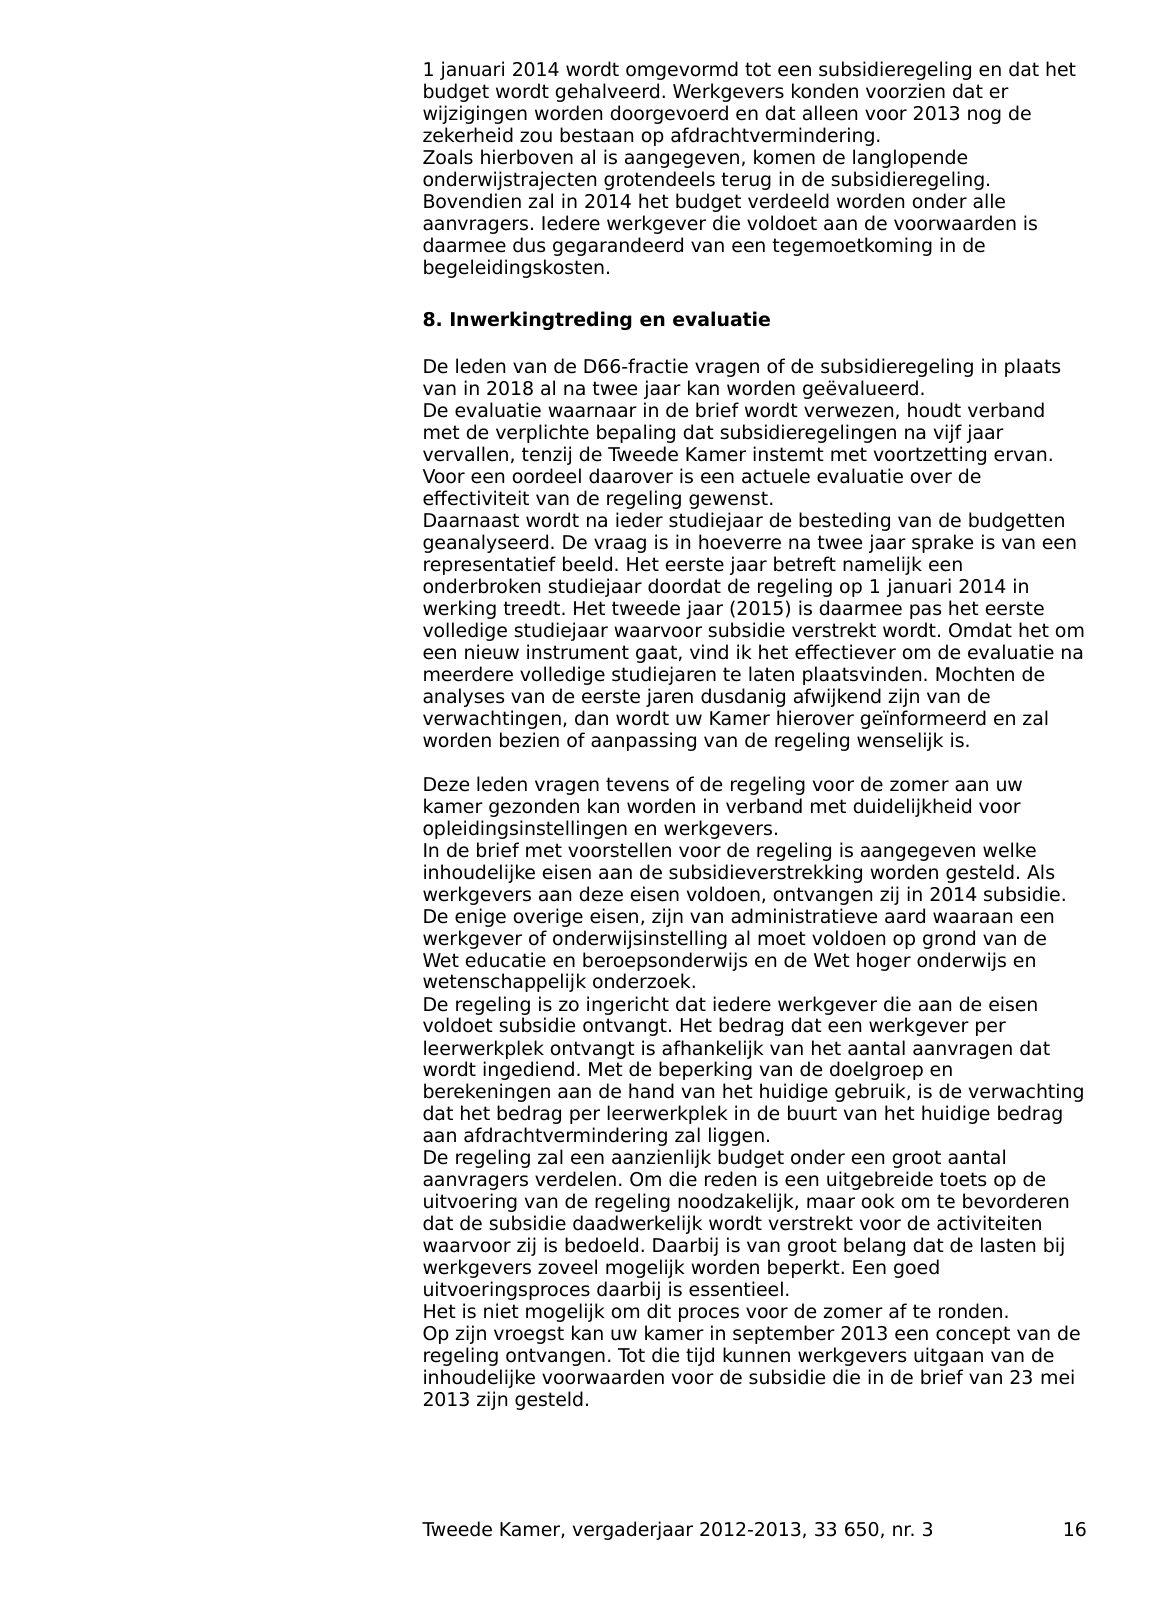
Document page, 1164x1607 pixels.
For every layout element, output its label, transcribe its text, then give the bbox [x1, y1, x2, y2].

text De leden van de D66-fractie vragen of de subsidieregeling in plaats van in 2018 al na twee jaar kan worden geëvalueerd. [422, 356, 1087, 400]
text De regeling zal een aanzienlijk budget onder een groot aantal aanvragers verdelen. Om die reden is een uitgebreide toets op de uitvoering van de regeling noodzakelijk, maar ook om te bevorderen dat de subsidie daadwerkelijk wordt verstrekt voor de activiteiten waarvoor zij is bedoeld. Daarbij is van groot belang dat de lasten bij werkgevers zoveel mogelijk worden beperkt. Een goed uitvoeringsproces daarbij is essentieel. [422, 1147, 1087, 1301]
text 1 januari 2014 wordt omgevormd tot een subsidieregeling en dat het budget wordt gehalveerd. Werkgevers konden voorzien dat er wijzigingen worden doorgevoerd en dat alleen voor 2013 nog de zekerheid zou bestaan op afdrachtvermindering. [422, 59, 1087, 147]
text Het is niet mogelijk om dit proces voor de zomer af te ronden. [422, 1301, 1087, 1323]
text Zoals hierboven al is aangegeven, komen de langlopende onderwijstrajecten grotendeels terug in de subsidieregeling. Bovendien zal in 2014 het budget verdeeld worden onder alle aanvragers. Iedere werkgever die voldoet aan de voorwaarden is daarmee dus gegarandeerd van een tegemoetkoming in de begeleidingskosten. [422, 147, 1087, 279]
text De regeling is zo ingericht dat iedere werkgever die aan de eisen voldoet subsidie ontvangt. Het bedrag dat een werkgever per leerwerkplek ontvangt is afhankelijk van het aantal aanvragen dat wordt ingediend. Met de beperking van de doelgroep en berekeningen aan de hand van het huidige gebruik, is de verwachting dat het bedrag per leerwerkplek in de buurt van het huidige bedrag aan afdrachtvermindering zal liggen. [422, 993, 1087, 1147]
text In de brief met voorstellen voor de regeling is aangegeven welke inhoudelijke eisen aan de subsidieverstrekking worden gesteld. Als werkgevers aan deze eisen voldoen, ontvangen zij in 2014 subsidie. De enige overige eisen, zijn van administratieve aard waaraan een werkgever of onderwijsinstelling al moet voldoen op grond van de Wet educatie en beroepsonderwijs en de Wet hoger onderwijs en wetenschappelijk onderzoek. [422, 839, 1087, 993]
text Deze leden vragen tevens of de regeling voor de zomer aan uw kamer gezonden kan worden in verband met duidelijkheid voor opleidingsinstellingen en werkgevers. [422, 774, 1087, 839]
text Daarnaast wordt na ieder studiejaar de besteding van de budgetten geanalyseerd. De vraag is in hoeverre na twee jaar sprake is van een representatief beeld. Het eerste jaar betreft namelijk een onderbroken studiejaar doordat de regeling op 1 januari 2014 in werking treedt. Het tweede jaar (2015) is daarmee pas het eerste volledige studiejaar waarvoor subsidie verstrekt wordt. Omdat het om een nieuw instrument gaat, vind ik het effectiever om de evaluatie na meerdere volledige studiejaren te laten plaatsvinden. Mochten de analyses van de eerste jaren dusdanig afwijkend zijn van de verwachtingen, dan wordt uw Kamer hierover geïnformeerd en zal worden bezien of aanpassing van de regeling wenselijk is. [422, 510, 1087, 751]
text De evaluatie waarnaar in de brief wordt verwezen, houdt verband met de verplichte bepaling dat subsidieregelingen na vijf jaar vervallen, tenzij de Tweede Kamer instemt met voortzetting ervan. Voor een oordeel daarover is een actuele evaluatie over de effectiviteit van de regeling gewenst. [422, 400, 1087, 510]
text Op zijn vroegst kan uw kamer in september 2013 een concept van de regeling ontvangen. Tot die tijd kunnen werkgevers uitgaan van de inhoudelijke voorwaarden voor de subsidie die in de brief van 23 mei 2013 zijn gesteld. [422, 1323, 1087, 1411]
subtitle 8. Inwerkingtreding en evaluatie [422, 309, 1087, 331]
